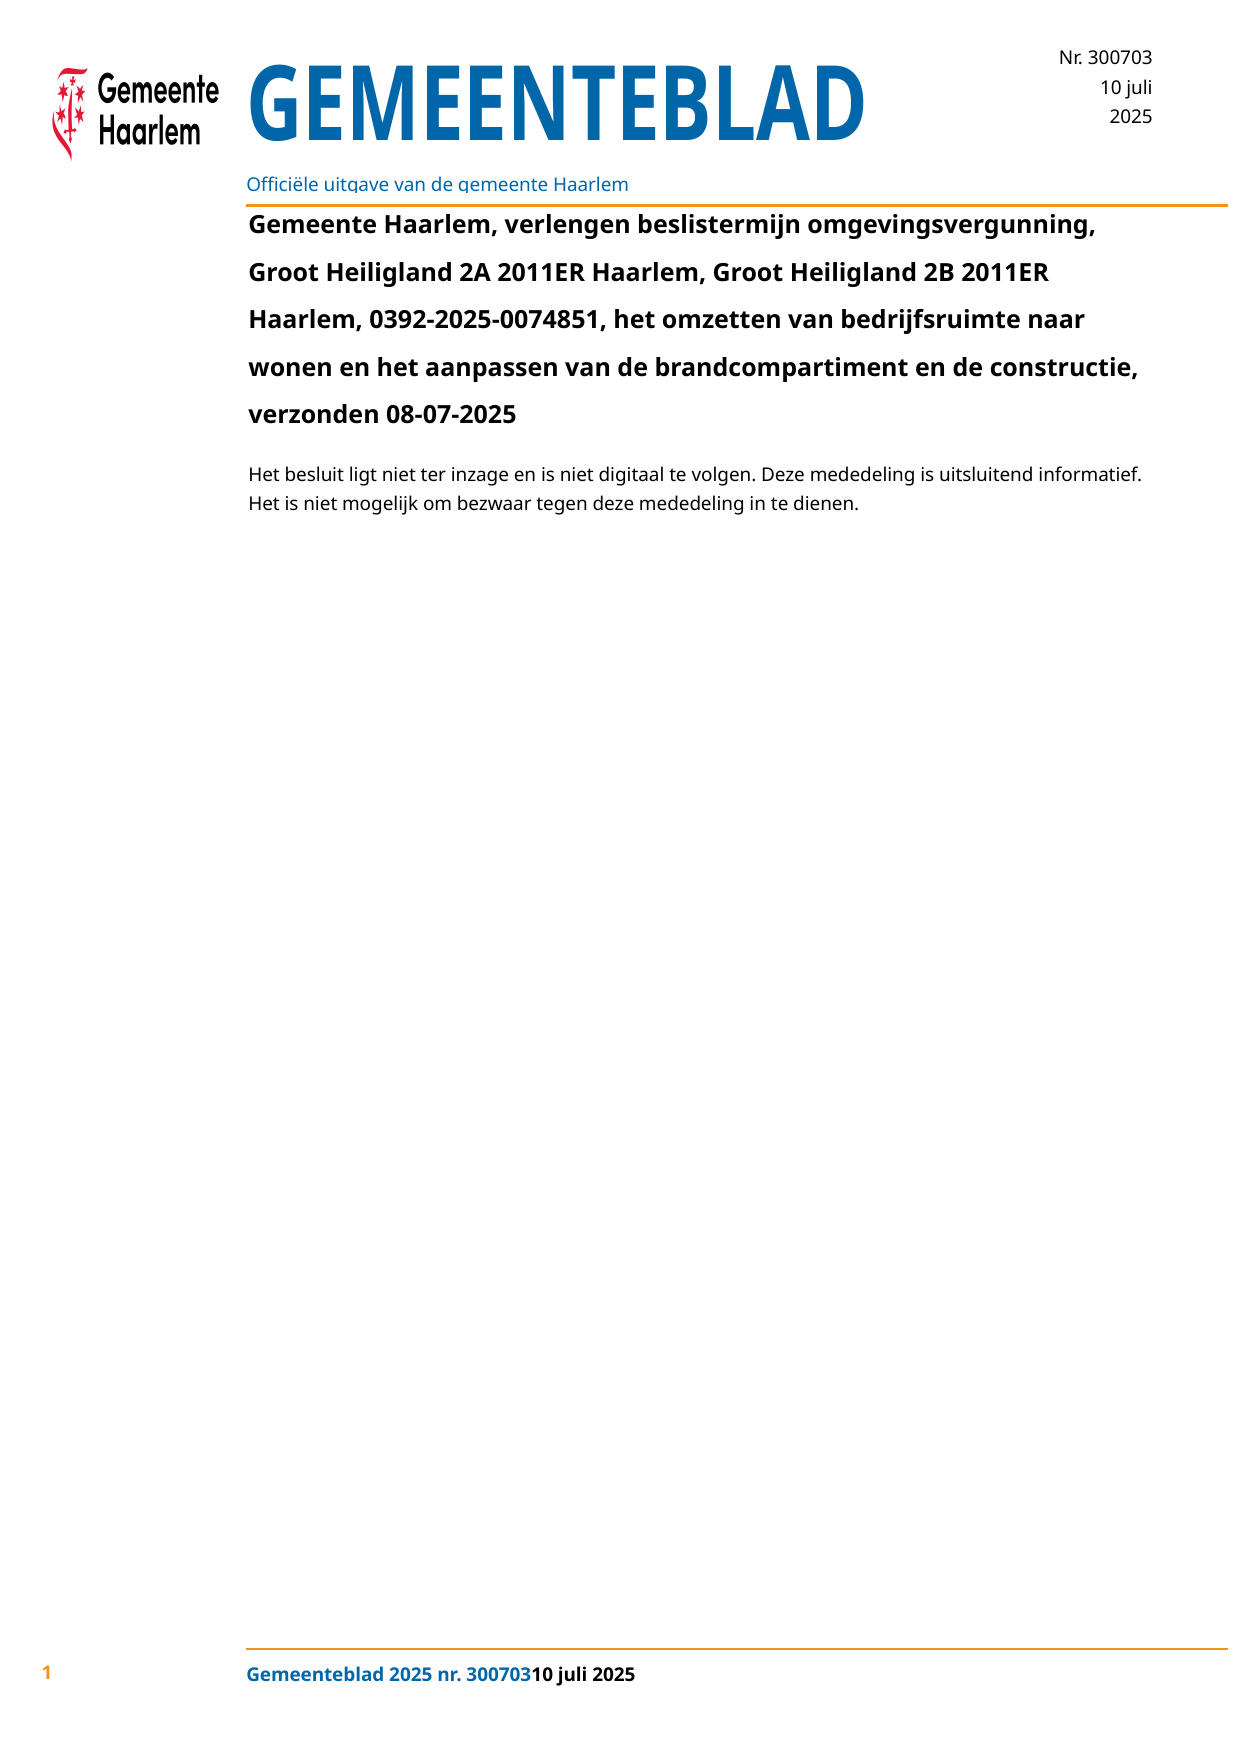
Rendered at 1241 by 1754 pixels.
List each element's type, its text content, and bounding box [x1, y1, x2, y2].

text Het besluit ligt niet ter inzage en is niet digitaal te volgen. Deze mededeling is uitsluitend informatief. Het is niet mogelijk om bezwaar tegen deze mededeling in te dienen. [248, 461, 1152, 516]
picture [41, 47, 231, 172]
text Gemeente Haarlem, verlengen beslistermijn omgevingsvergunning, Groot Heiligland 2A 2011ER Haarlem, Groot Heiligland 2B 2011ER Haarlem, 0392-2025-0074851, het omzetten van bedrijfsruimte naar wonen en het aanpassen van de brandcompartiment en de constructie, verzonden 08-07-2025 [248, 207, 1152, 431]
